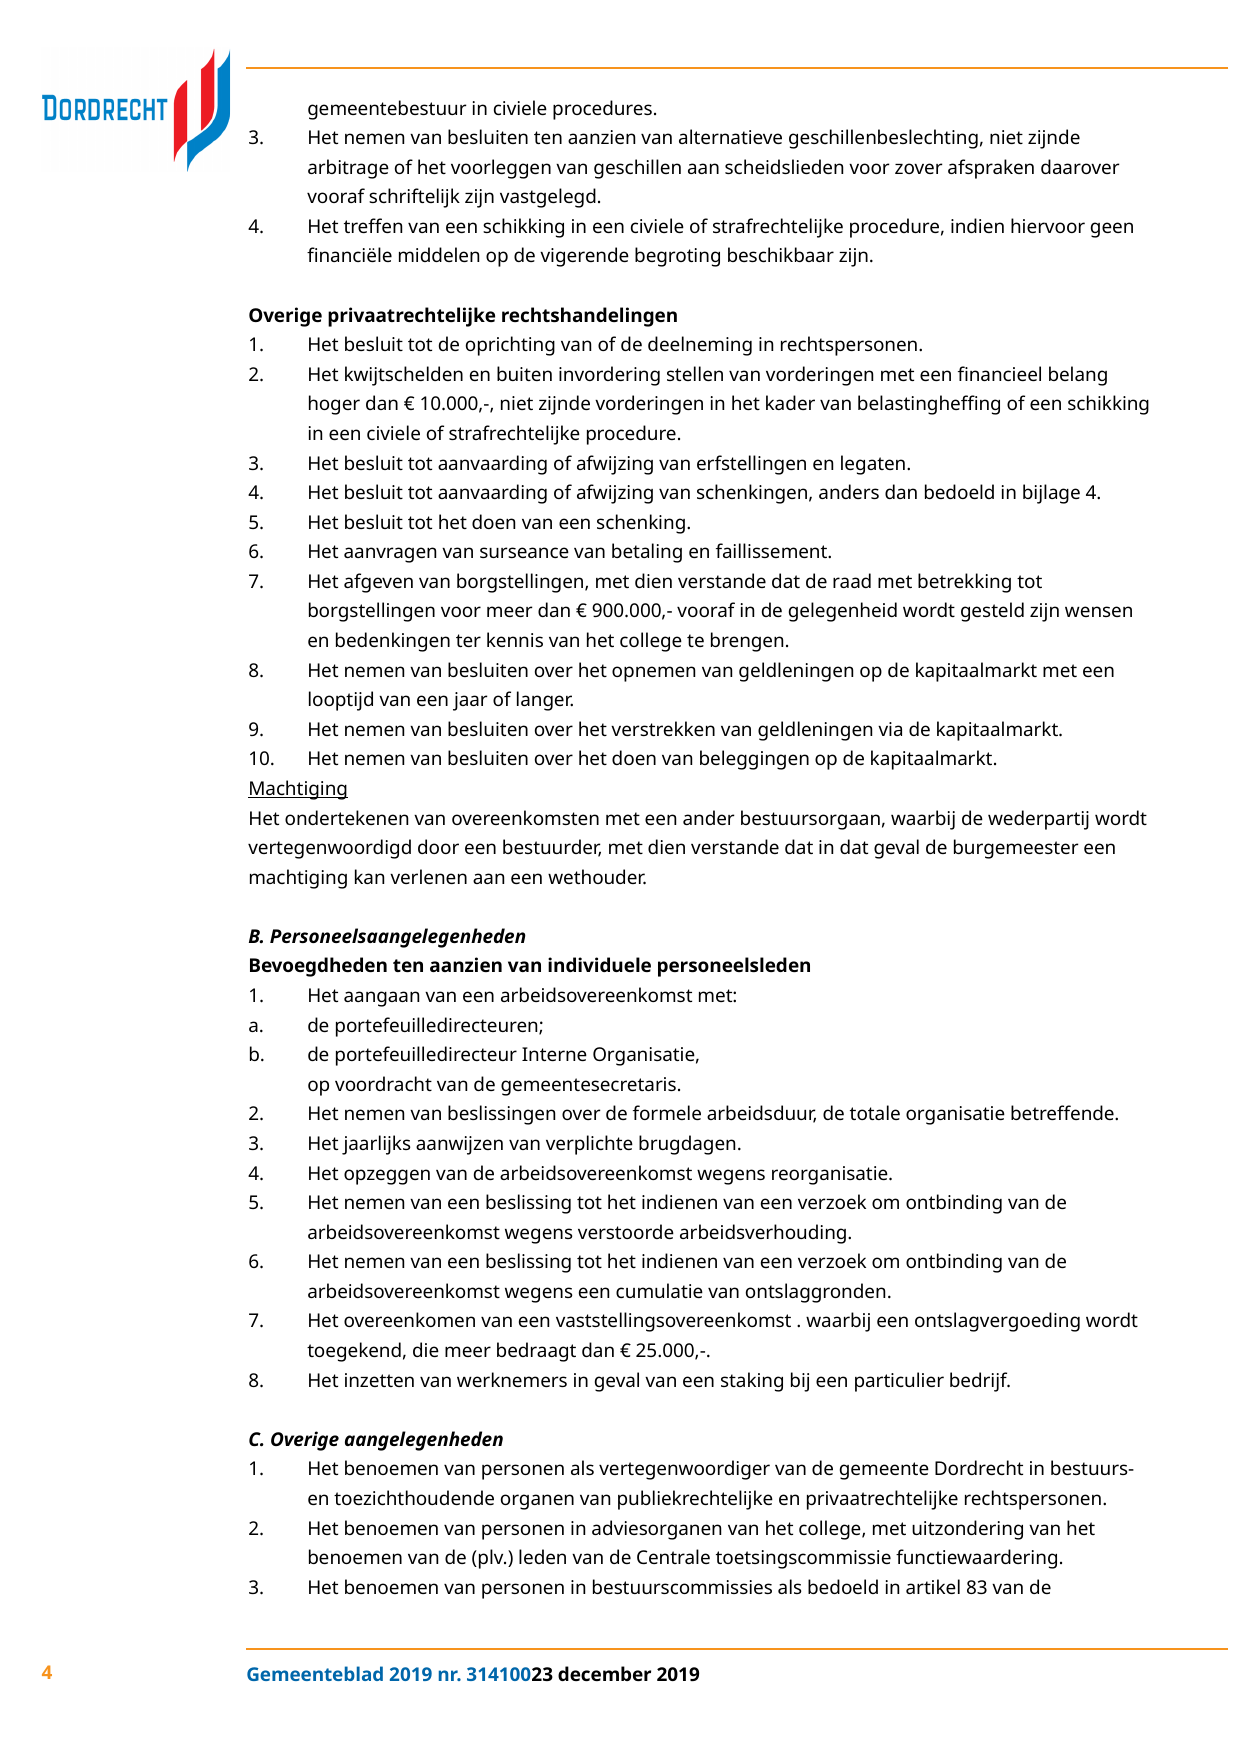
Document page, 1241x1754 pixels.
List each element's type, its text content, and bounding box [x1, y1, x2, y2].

list Het besluit tot het doen van een schenking. [248, 509, 1152, 535]
list Het besluit tot aanvaarding of afwijzing van erfstellingen en legaten. [248, 450, 1152, 476]
text Het ondertekenen van overeenkomsten met een ander bestuursorgaan, waarbij de wederpartij wordt vertegenwoordigd door een bestuurder, met dien verstande dat in dat geval de burgemeester een machtiging kan verlenen aan een wethouder. [248, 805, 1152, 890]
list Het inzetten van werknemers in geval van een staking bij een particulier bedrijf. [248, 1367, 1152, 1393]
list Het nemen van beslissingen over de formele arbeidsduur, de totale organisatie betreffende. [248, 1101, 1152, 1126]
list Het besluit tot aanvaarding of afwijzing van schenkingen, anders dan bedoeld in bijlage 4. [248, 479, 1152, 505]
picture [41, 47, 231, 172]
list Het aanvragen van surseance van betaling en faillissement. [248, 538, 1152, 564]
text Bevoegdheden ten aanzien van individuele personeelsleden [248, 953, 1152, 978]
list Het opzeggen van de arbeidsovereenkomst wegens reorganisatie. [248, 1160, 1152, 1186]
text Machtiging [248, 775, 1152, 801]
list Het besluit tot de oprichting van of de deelneming in rechtspersonen. [248, 331, 1152, 357]
list Het nemen van besluiten over het verstrekken van geldleningen via de kapitaalmarkt. [248, 716, 1152, 742]
list Het jaarlijks aanwijzen van verplichte brugdagen. [248, 1130, 1152, 1156]
list Het aangaan van een arbeidsovereenkomst met: [248, 982, 1152, 1008]
list Het benoemen van personen als vertegenwoordiger van de gemeente Dordrecht in bestuurs- en toezichthoudende organen van publiekrechtelijke en privaatrechtelijke rechtspersonen. [248, 1456, 1152, 1511]
list Het nemen van besluiten over het opnemen van geldleningen op de kapitaalmarkt met een looptijd van een jaar of langer. [248, 657, 1152, 712]
text B. Personeelsaangelegenheden [248, 923, 1152, 949]
list Het nemen van een beslissing tot het indienen van een verzoek om ontbinding van de arbeidsovereenkomst wegens verstoorde arbeidsverhouding. [248, 1189, 1152, 1245]
list op voordracht van de gemeentesecretaris. [248, 1071, 1152, 1097]
list Het nemen van besluiten over het doen van beleggingen op de kapitaalmarkt. [248, 746, 1152, 771]
text C. Overige aangelegenheden [248, 1426, 1152, 1452]
list de portefeuilledirecteur Interne Organisatie, [248, 1041, 1152, 1067]
text Overige privaatrechtelijke rechtshandelingen [248, 302, 1152, 328]
list Het benoemen van personen in bestuurscommissies als bedoeld in artikel 83 van de [248, 1574, 1152, 1600]
list Het benoemen van personen in adviesorganen van het college, met uitzondering van het benoemen van de (plv.) leden van de Centrale toetsingscommissie functiewaardering. [248, 1515, 1152, 1570]
list Het nemen van een beslissing tot het indienen van een verzoek om ontbinding van de arbeidsovereenkomst wegens een cumulatie van ontslaggronden. [248, 1248, 1152, 1304]
list Het overeenkomen van een vaststellingsovereenkomst . waarbij een ontslagvergoeding wordt toegekend, die meer bedraagt dan € 25.000,-. [248, 1308, 1152, 1363]
list Het treffen van een schikking in een civiele of strafrechtelijke procedure, indien hiervoor geen financiële middelen op de vigerende begroting beschikbaar zijn. [248, 213, 1152, 268]
list Het kwijtschelden en buiten invordering stellen van vorderingen met een financieel belang hoger dan € 10.000,-, niet zijnde vorderingen in het kader van belastingheffing of een schikking in een civiele of strafrechtelijke procedure. [248, 361, 1152, 446]
list de portefeuilledirecteuren; [248, 1012, 1152, 1038]
list Het nemen van besluiten ten aanzien van alternatieve geschillenbeslechting, niet zijnde arbitrage of het voorleggen van geschillen aan scheidslieden voor zover afspraken daarover vooraf schriftelijk zijn vastgelegd. [248, 124, 1152, 209]
list gemeentebestuur in civiele procedures. [248, 95, 1152, 121]
list Het afgeven van borgstellingen, met dien verstande dat de raad met betrekking tot borgstellingen voor meer dan € 900.000,- vooraf in de gelegenheid wordt gesteld zijn wensen en bedenkingen ter kennis van het college te brengen. [248, 568, 1152, 653]
